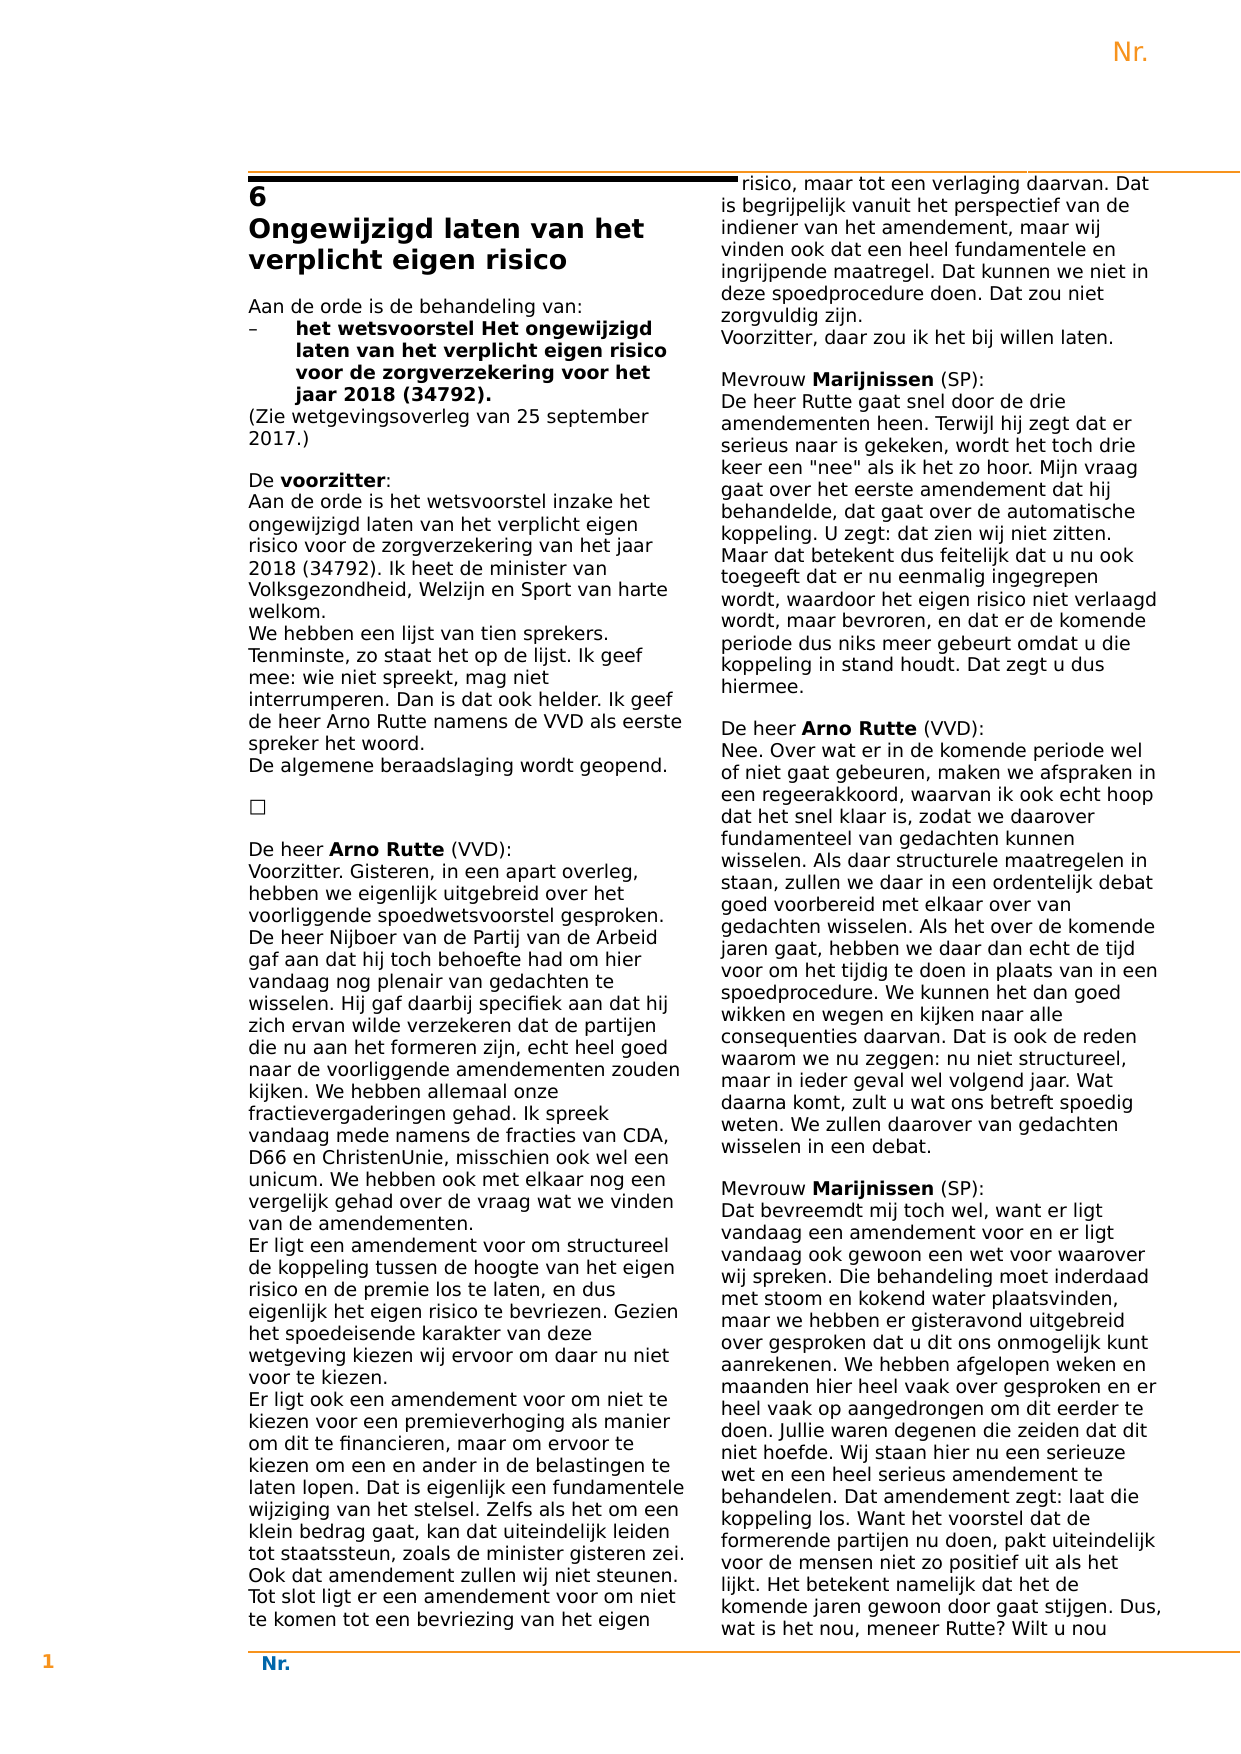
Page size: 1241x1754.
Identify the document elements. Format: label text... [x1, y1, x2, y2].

text Voorzitter. Gisteren, in een apart overleg, hebben we eigenlijk uitgebreid over het voorliggende spoedwetsvoorstel gesproken. De heer Nijboer van de Partij van de Arbeid gaf aan dat hij toch behoefte had om hier vandaag nog plenair van gedachten te wisselen. Hij gaf daarbij specifiek aan dat hij zich ervan wilde verzekeren dat de partijen die nu aan het formeren zijn, echt heel goed naar de voorliggende amendementen zouden kijken. We hebben allemaal onze fractievergaderingen gehad. Ik spreek vandaag mede namens de fracties van CDA, D66 en ChristenUnie, misschien ook wel een unicum. We hebben ook met elkaar nog een vergelijk gehad over de vraag wat we vinden van de amendementen. [248, 861, 691, 1235]
text Mevrouw Marijnissen (SP): [721, 1178, 1163, 1200]
text (Zie wetgevingsoverleg van 25 september 2017.) [248, 406, 691, 449]
text Aan de orde is het wetsvoorstel inzake het ongewijzigd laten van het verplicht eigen risico voor de zorgverzekering van het jaar 2018 (34792). Ik heet de minister van Volksgezondheid, Welzijn en Sport van harte welkom. [248, 491, 691, 623]
title 6 Ongewijzigd laten van het verplicht eigen risico [248, 182, 691, 276]
text De voorzitter: [248, 469, 691, 491]
text We hebben een lijst van tien sprekers. Tenminste, zo staat het op de lijst. Ik geef mee: wie niet spreekt, mag niet interrumperen. Dan is dat ook helder. Ik geef de heer Arno Rutte namens de VVD als eerste spreker het woord. [248, 623, 691, 755]
text Er ligt ook een amendement voor om niet te kiezen voor een premieverhoging als manier om dit te financieren, maar om ervoor te kiezen om een en ander in de belastingen te laten lopen. Dat is eigenlijk een fundamentele wijziging van het stelsel. Zelfs als het om een klein bedrag gaat, kan dat uiteindelijk leiden tot staatssteun, zoals de minister gisteren zei. Ook dat amendement zullen wij niet steunen. [248, 1389, 691, 1586]
text De heer Rutte gaat snel door de drie amendementen heen. Terwijl hij zegt dat er serieus naar is gekeken, wordt het toch drie keer een "nee" als ik het zo hoor. Mijn vraag gaat over het eerste amendement dat hij behandelde, dat gaat over de automatische koppeling. U zegt: dat zien wij niet zitten. Maar dat betekent dus feitelijk dat u nu ook toegeeft dat er nu eenmalig ingegrepen wordt, waardoor het eigen risico niet verlaagd wordt, maar bevroren, en dat er de komende periode dus niks meer gebeurt omdat u die koppeling in stand houdt. Dat zegt u dus hiermee. [721, 391, 1163, 698]
text Mevrouw Marijnissen (SP): [721, 369, 1163, 391]
text De algemene beraadslaging wordt geopend. [248, 755, 691, 777]
text Er ligt een amendement voor om structureel de koppeling tussen de hoogte van het eigen risico en de premie los te laten, en dus eigenlijk het eigen risico te bevriezen. Gezien het spoedeisende karakter van deze wetgeving kiezen wij ervoor om daar nu niet voor te kiezen. [248, 1235, 691, 1389]
text risico, maar tot een verlaging daarvan. Dat is begrijpelijk vanuit het perspectief van de indiener van het amendement, maar wij vinden ook dat een heel fundamentele en ingrijpende maatregel. Dat kunnen we niet in deze spoedprocedure doen. Dat zou niet zorgvuldig zijn. [721, 173, 1163, 327]
text De heer Arno Rutte (VVD): [248, 839, 691, 861]
text ⬜ [248, 797, 691, 819]
text Voorzitter, daar zou ik het bij willen laten. [721, 327, 1163, 349]
text Aan de orde is de behandeling van: [248, 296, 691, 318]
list het wetsvoorstel Het ongewijzigd laten van het verplicht eigen risico voor de zorgverzekering voor het jaar 2018 (34792). [248, 318, 691, 406]
text Dat bevreemdt mij toch wel, want er ligt vandaag een amendement voor en er ligt vandaag ook gewoon een wet voor waarover wij spreken. Die behandeling moet inderdaad met stoom en kokend water plaatsvinden, maar we hebben er gisteravond uitgebreid over gesproken dat u dit ons onmogelijk kunt aanrekenen. We hebben afgelopen weken en maanden hier heel vaak over gesproken en er heel vaak op aangedrongen om dit eerder te doen. Jullie waren degenen die zeiden dat dit niet hoefde. Wij staan hier nu een serieuze wet en een heel serieus amendement te behandelen. Dat amendement zegt: laat die koppeling los. Want het voorstel dat de formerende partijen nu doen, pakt uiteindelijk voor de mensen niet zo positief uit als het lijkt. Het betekent namelijk dat het de komende jaren gewoon door gaat stijgen. Dus, wat is het nou, meneer Rutte? Wilt u nou [721, 1200, 1163, 1639]
text De heer Arno Rutte (VVD): [721, 718, 1163, 740]
text Tot slot ligt er een amendement voor om niet te komen tot een bevriezing van het eigen [248, 1586, 691, 1630]
text Nee. Over wat er in de komende periode wel of niet gaat gebeuren, maken we afspraken in een regeerakkoord, waarvan ik ook echt hoop dat het snel klaar is, zodat we daarover fundamenteel van gedachten kunnen wisselen. Als daar structurele maatregelen in staan, zullen we daar in een ordentelijk debat goed voorbereid met elkaar over van gedachten wisselen. Als het over de komende jaren gaat, hebben we daar dan echt de tijd voor om het tijdig te doen in plaats van in een spoedprocedure. We kunnen het dan goed wikken en wegen en kijken naar alle consequenties daarvan. Dat is ook de reden waarom we nu zeggen: nu niet structureel, maar in ieder geval wel volgend jaar. Wat daarna komt, zult u wat ons betreft spoedig weten. We zullen daarover van gedachten wisselen in een debat. [721, 740, 1163, 1158]
